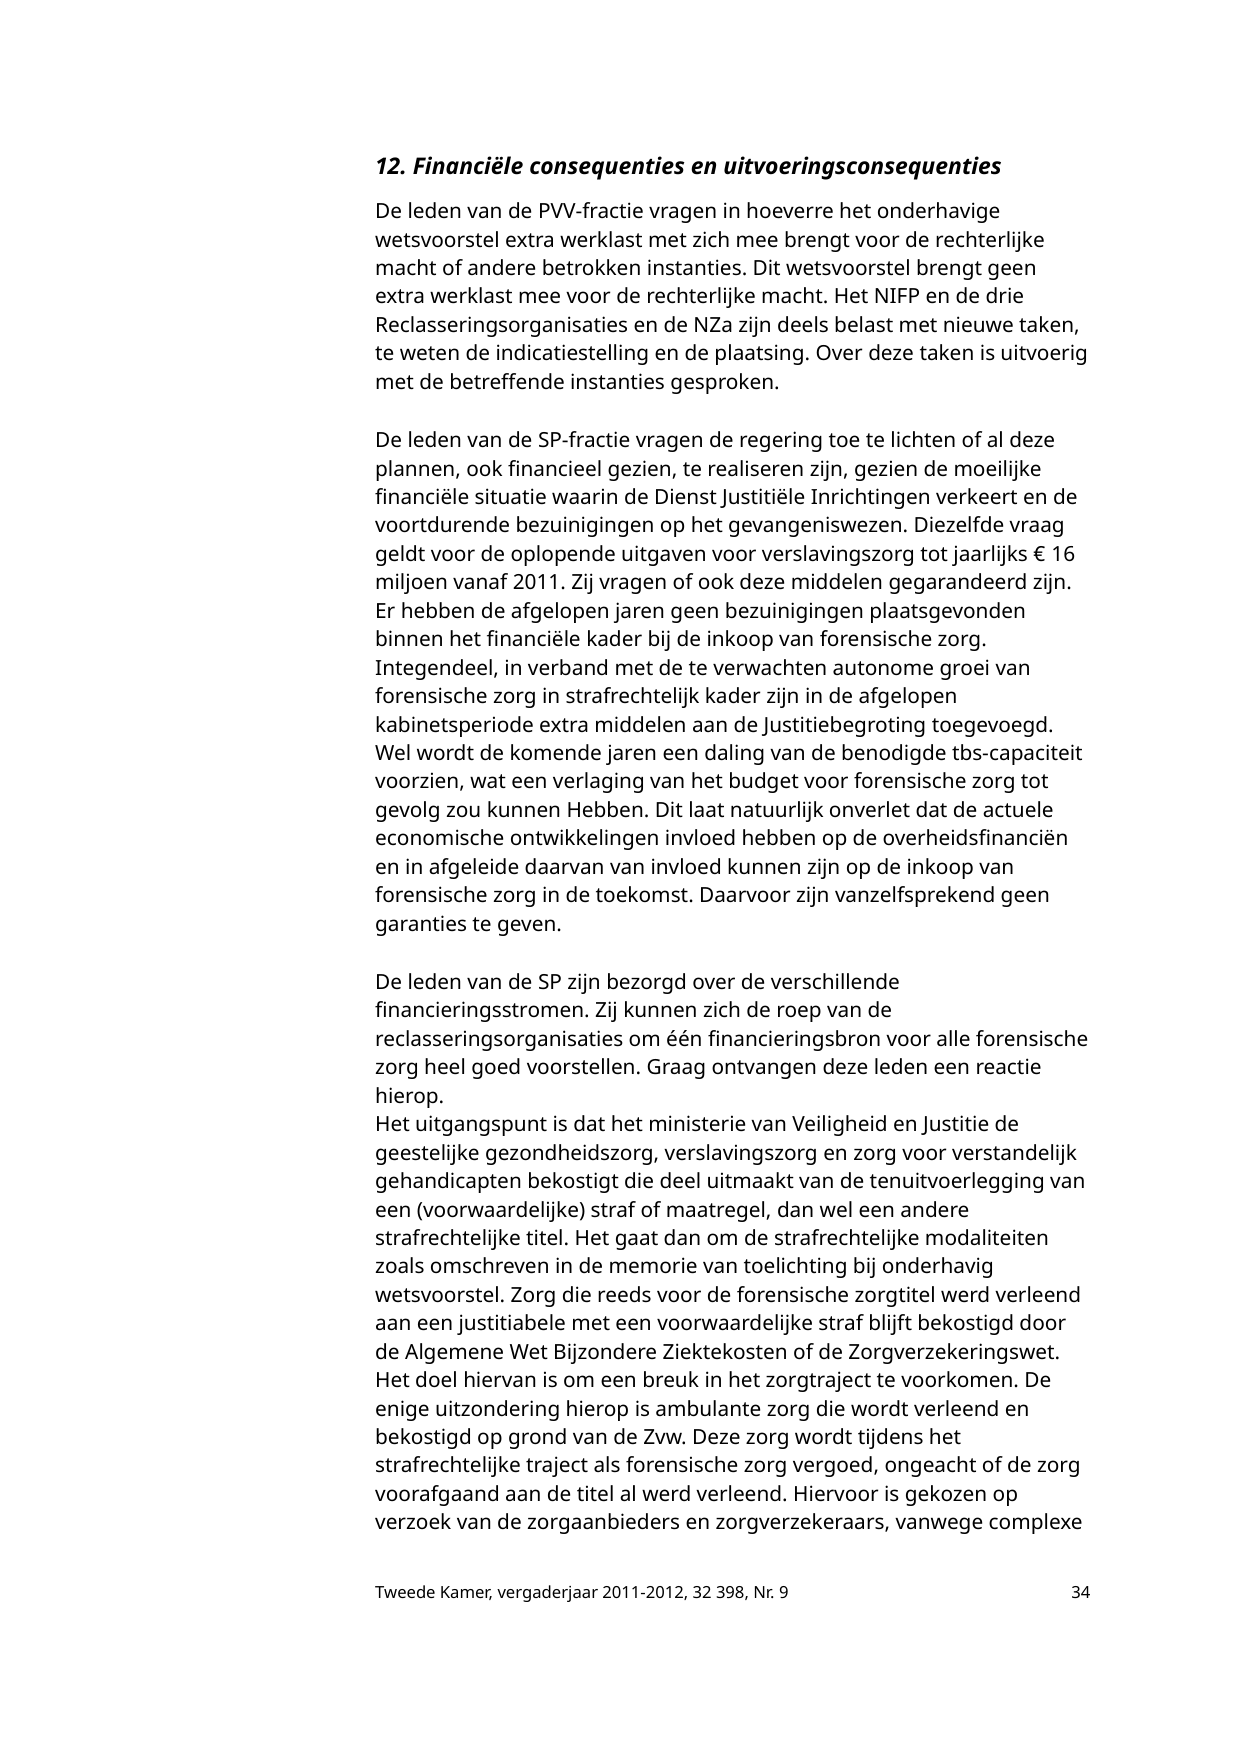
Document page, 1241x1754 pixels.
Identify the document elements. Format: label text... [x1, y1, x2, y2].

subtitle 12. Financiële consequenties en uitvoeringsconsequenties [375, 150, 1090, 181]
text De leden van de PVV-fractie vragen in hoeverre het onderhavige wetsvoorstel extra werklast met zich mee brengt voor de rechterlijke macht of andere betrokken instanties. Dit wetsvoorstel brengt geen extra werklast mee voor de rechterlijke macht. Het NIFP en de drie Reclasseringsorganisaties en de NZa zijn deels belast met nieuwe taken, te weten de indicatiestelling en de plaatsing. Over deze taken is uitvoerig met de betreffende instanties gesproken. [375, 196, 1090, 395]
text Het uitgangspunt is dat het ministerie van Veiligheid en Justitie de geestelijke gezondheidszorg, verslavingszorg en zorg voor verstandelijk gehandicapten bekostigt die deel uitmaakt van de tenuitvoerlegging van een (voorwaardelijke) straf of maatregel, dan wel een andere strafrechtelijke titel. Het gaat dan om de strafrechtelijke modaliteiten zoals omschreven in de memorie van toelichting bij onderhavig wetsvoorstel. Zorg die reeds voor de forensische zorgtitel werd verleend aan een justitiabele met een voorwaardelijke straf blijft bekostigd door de Algemene Wet Bijzondere Ziektekosten of de Zorgverzekeringswet. Het doel hiervan is om een breuk in het zorgtraject te voorkomen. De enige uitzondering hierop is ambulante zorg die wordt verleend en bekostigd op grond van de Zvw. Deze zorg wordt tijdens het strafrechtelijke traject als forensische zorg vergoed, ongeacht of de zorg voorafgaand aan de titel al werd verleend. Hiervoor is gekozen op verzoek van de zorgaanbieders en zorgverzekeraars, vanwege complexe [375, 1109, 1090, 1536]
text De leden van de SP-fractie vragen de regering toe te lichten of al deze plannen, ook financieel gezien, te realiseren zijn, gezien de moeilijke financiële situatie waarin de Dienst Justitiële Inrichtingen verkeert en de voortdurende bezuinigingen op het gevangeniswezen. Diezelfde vraag geldt voor de oplopende uitgaven voor verslavingszorg tot jaarlijks € 16 miljoen vanaf 2011. Zij vragen of ook deze middelen gegarandeerd zijn. Er hebben de afgelopen jaren geen bezuinigingen plaatsgevonden binnen het financiële kader bij de inkoop van forensische zorg. Integendeel, in verband met de te verwachten autonome groei van forensische zorg in strafrechtelijk kader zijn in de afgelopen kabinetsperiode extra middelen aan de Justitiebegroting toegevoegd. Wel wordt de komende jaren een daling van de benodigde tbs-capaciteit voorzien, wat een verlaging van het budget voor forensische zorg tot gevolg zou kunnen Hebben. Dit laat natuurlijk onverlet dat de actuele economische ontwikkelingen invloed hebben op de overheidsfinanciën en in afgeleide daarvan van invloed kunnen zijn op de inkoop van forensische zorg in de toekomst. Daarvoor zijn vanzelfsprekend geen garanties te geven. [375, 425, 1090, 937]
text De leden van de SP zijn bezorgd over de verschillende financieringsstromen. Zij kunnen zich de roep van de reclasseringsorganisaties om één financieringsbron voor alle forensische zorg heel goed voorstellen. Graag ontvangen deze leden een reactie hierop. [375, 967, 1090, 1109]
